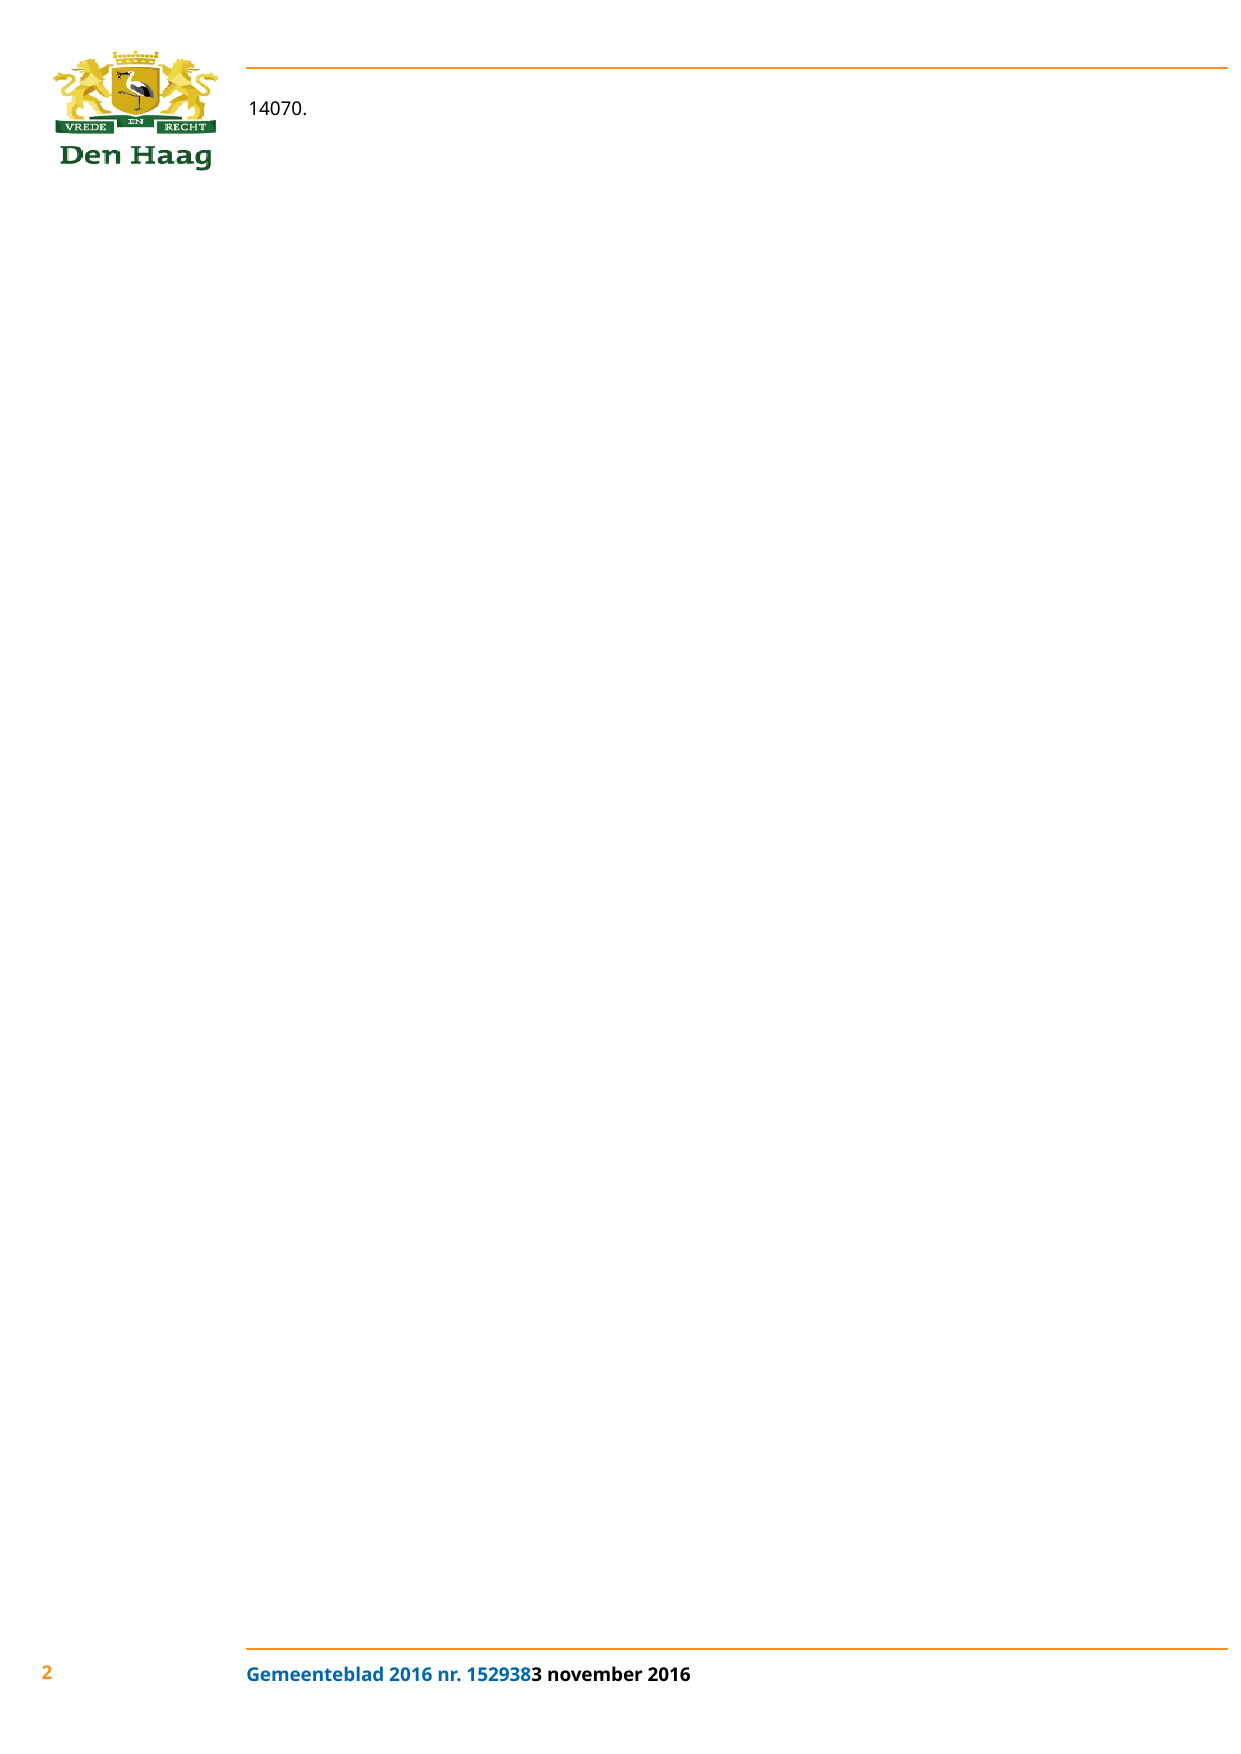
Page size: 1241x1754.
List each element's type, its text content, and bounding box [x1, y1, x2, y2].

picture [41, 47, 231, 172]
text 14070. [248, 95, 1152, 121]
